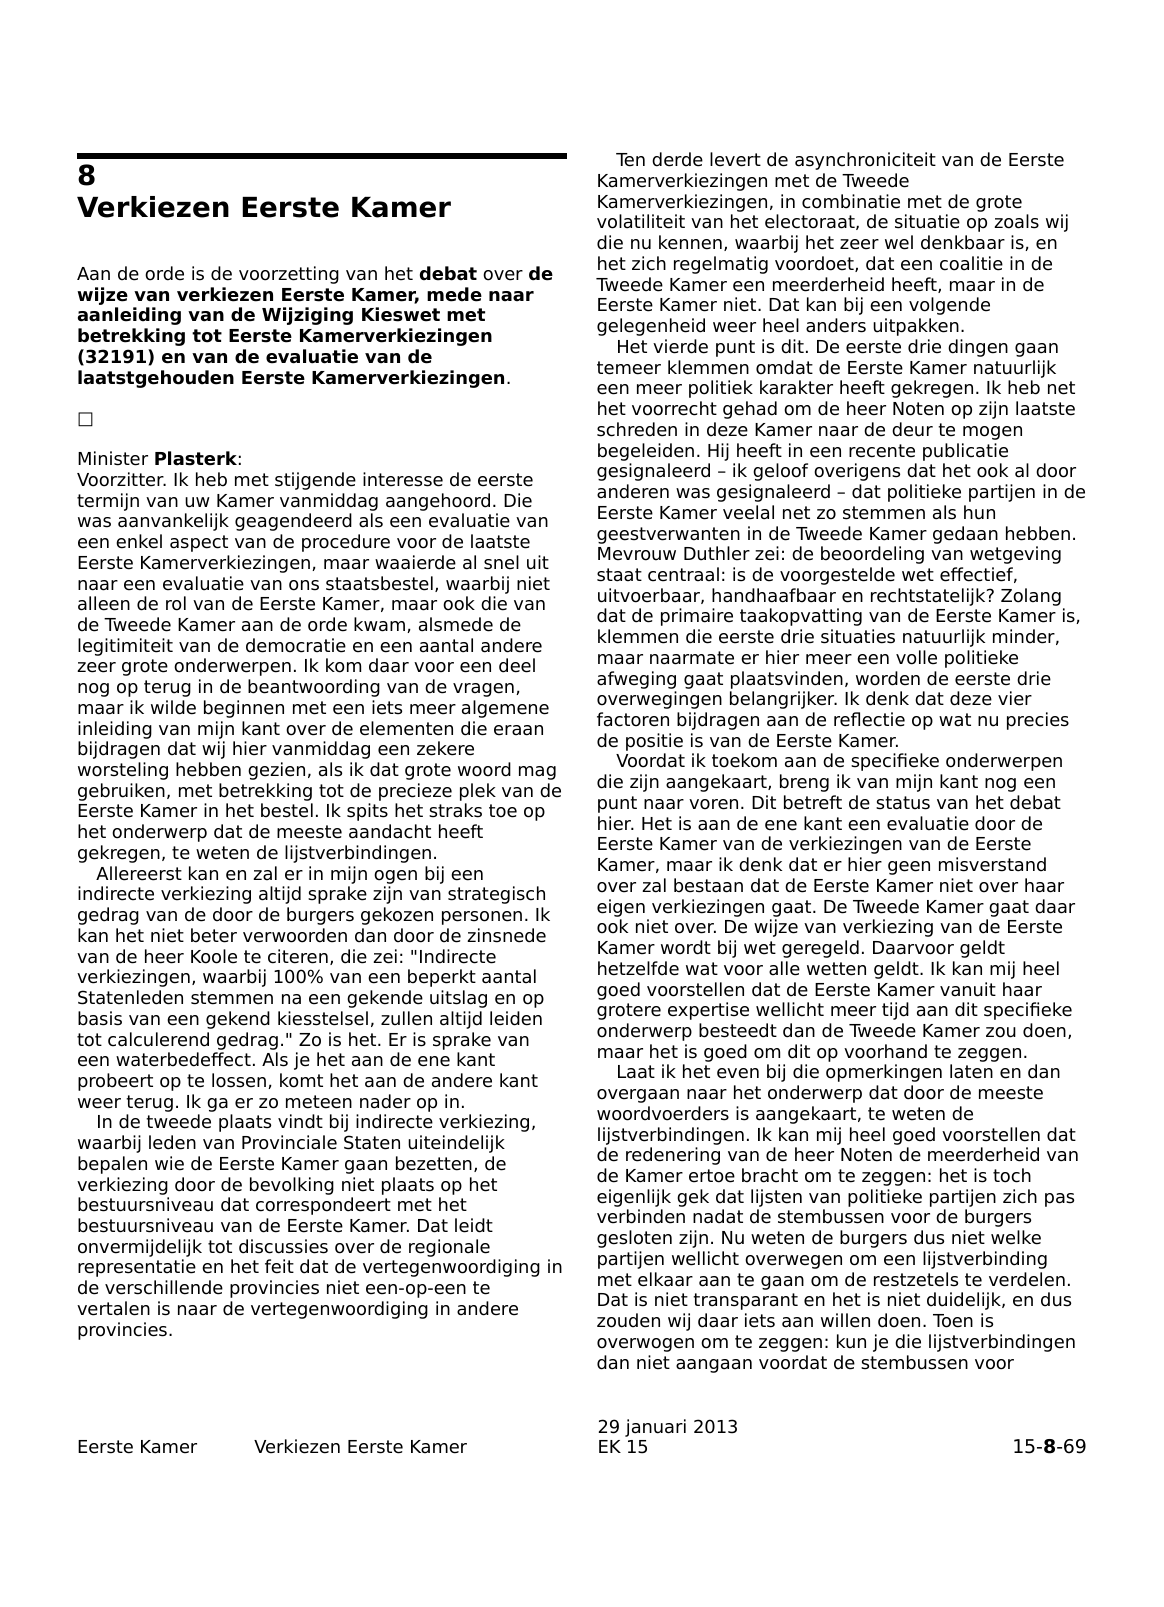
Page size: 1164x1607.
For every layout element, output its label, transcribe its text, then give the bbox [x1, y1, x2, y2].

title 8 Verkiezen Eerste Kamer [77, 159, 567, 224]
text Voorzitter. Ik heb met stijgende interesse de eerste termijn van uw Kamer vanmiddag aangehoord. Die was aanvankelijk geagendeerd als een evaluatie van een enkel aspect van de procedure voor de laatste Eerste Kamerverkiezingen, maar waaierde al snel uit naar een evaluatie van ons staatsbestel, waarbij niet alleen de rol van de Eerste Kamer, maar ook die van de Tweede Kamer aan de orde kwam, alsmede de legitimiteit van de democratie en een aantal andere zeer grote onderwerpen. Ik kom daar voor een deel nog op terug in de beantwoording van de vragen, maar ik wilde beginnen met een iets meer algemene inleiding van mijn kant over de elementen die eraan bijdragen dat wij hier vanmiddag een zekere worsteling hebben gezien, als ik dat grote woord mag gebruiken, met betrekking tot de precieze plek van de Eerste Kamer in het bestel. Ik spits het straks toe op het onderwerp dat de meeste aandacht heeft gekregen, te weten de lijstverbindingen. [77, 470, 567, 863]
text Allereerst kan en zal er in mijn ogen bij een indirecte verkiezing altijd sprake zijn van strategisch gedrag van de door de burgers gekozen personen. Ik kan het niet beter verwoorden dan door de zinsnede van de heer Koole te citeren, die zei: "Indirecte verkiezingen, waarbij 100% van een beperkt aantal Statenleden stemmen na een gekende uitslag en op basis van een gekend kiesstelsel, zullen altijd leiden tot calculerend gedrag." Zo is het. Er is sprake van een waterbedeffect. Als je het aan de ene kant probeert op te lossen, komt het aan de andere kant weer terug. Ik ga er zo meteen nader op in. [77, 863, 567, 1112]
text Voordat ik toekom aan de specifieke onderwerpen die zijn aangekaart, breng ik van mijn kant nog een punt naar voren. Dit betreft de status van het debat hier. Het is aan de ene kant een evaluatie door de Eerste Kamer van de verkiezingen van de Eerste Kamer, maar ik denk dat er hier geen misverstand over zal bestaan dat de Eerste Kamer niet over haar eigen verkiezingen gaat. De Tweede Kamer gaat daar ook niet over. De wijze van verkiezing van de Eerste Kamer wordt bij wet geregeld. Daarvoor geldt hetzelfde wat voor alle wetten geldt. Ik kan mij heel goed voorstellen dat de Eerste Kamer vanuit haar grotere expertise wellicht meer tijd aan dit specifieke onderwerp besteedt dan de Tweede Kamer zou doen, maar het is goed om dit op voorhand te zeggen. [596, 751, 1087, 1062]
text Minister Plasterk: [77, 449, 567, 470]
text Het vierde punt is dit. De eerste drie dingen gaan temeer klemmen omdat de Eerste Kamer natuurlijk een meer politiek karakter heeft gekregen. Ik heb net het voorrecht gehad om de heer Noten op zijn laatste schreden in deze Kamer naar de deur te mogen begeleiden. Hij heeft in een recente publicatie gesignaleerd – ik geloof overigens dat het ook al door anderen was gesignaleerd – dat politieke partijen in de Eerste Kamer veelal net zo stemmen als hun geestverwanten in de Tweede Kamer gedaan hebben. Mevrouw Duthler zei: de beoordeling van wetgeving staat centraal: is de voorgestelde wet effectief, uitvoerbaar, handhaafbaar en rechtstatelijk? Zolang dat de primaire taakopvatting van de Eerste Kamer is, klemmen die eerste drie situaties natuurlijk minder, maar naarmate er hier meer een volle politieke afweging gaat plaatsvinden, worden de eerste drie overwegingen belangrijker. Ik denk dat deze vier factoren bijdragen aan de reflectie op wat nu precies de positie is van de Eerste Kamer. [596, 337, 1087, 751]
text Ten derde levert de asynchroniciteit van de Eerste Kamerverkiezingen met de Tweede Kamerverkiezingen, in combinatie met de grote volatiliteit van het electoraat, de situatie op zoals wij die nu kennen, waarbij het zeer wel denkbaar is, en het zich regelmatig voordoet, dat een coalitie in de Tweede Kamer een meerderheid heeft, maar in de Eerste Kamer niet. Dat kan bij een volgende gelegenheid weer heel anders uitpakken. [596, 150, 1087, 337]
text Laat ik het even bij die opmerkingen laten en dan overgaan naar het onderwerp dat door de meeste woordvoerders is aangekaart, te weten de lijstverbindingen. Ik kan mij heel goed voorstellen dat de redenering van de heer Noten de meerderheid van de Kamer ertoe bracht om te zeggen: het is toch eigenlijk gek dat lijsten van politieke partijen zich pas verbinden nadat de stembussen voor de burgers gesloten zijn. Nu weten de burgers dus niet welke partijen wellicht overwegen om een lijstverbinding met elkaar aan te gaan om de restzetels te verdelen. Dat is niet transparant en het is niet duidelijk, en dus zouden wij daar iets aan willen doen. Toen is overwogen om te zeggen: kun je die lijstverbindingen dan niet aangaan voordat de stembussen voor [596, 1062, 1087, 1373]
text In de tweede plaats vindt bij indirecte verkiezing, waarbij leden van Provinciale Staten uiteindelijk bepalen wie de Eerste Kamer gaan bezetten, de verkiezing door de bevolking niet plaats op het bestuursniveau dat correspondeert met het bestuursniveau van de Eerste Kamer. Dat leidt onvermijdelijk tot discussies over de regionale representatie en het feit dat de vertegenwoordiging in de verschillende provincies niet een-op-een te vertalen is naar de vertegenwoordiging in andere provincies. [77, 1112, 567, 1340]
text Aan de orde is de voorzetting van het debat over de wijze van verkiezen Eerste Kamer, mede naar aanleiding van de Wijziging Kieswet met betrekking tot Eerste Kamerverkiezingen (32191) en van de evaluatie van de laatstgehouden Eerste Kamerverkiezingen. [77, 264, 567, 388]
text □ [77, 408, 567, 429]
